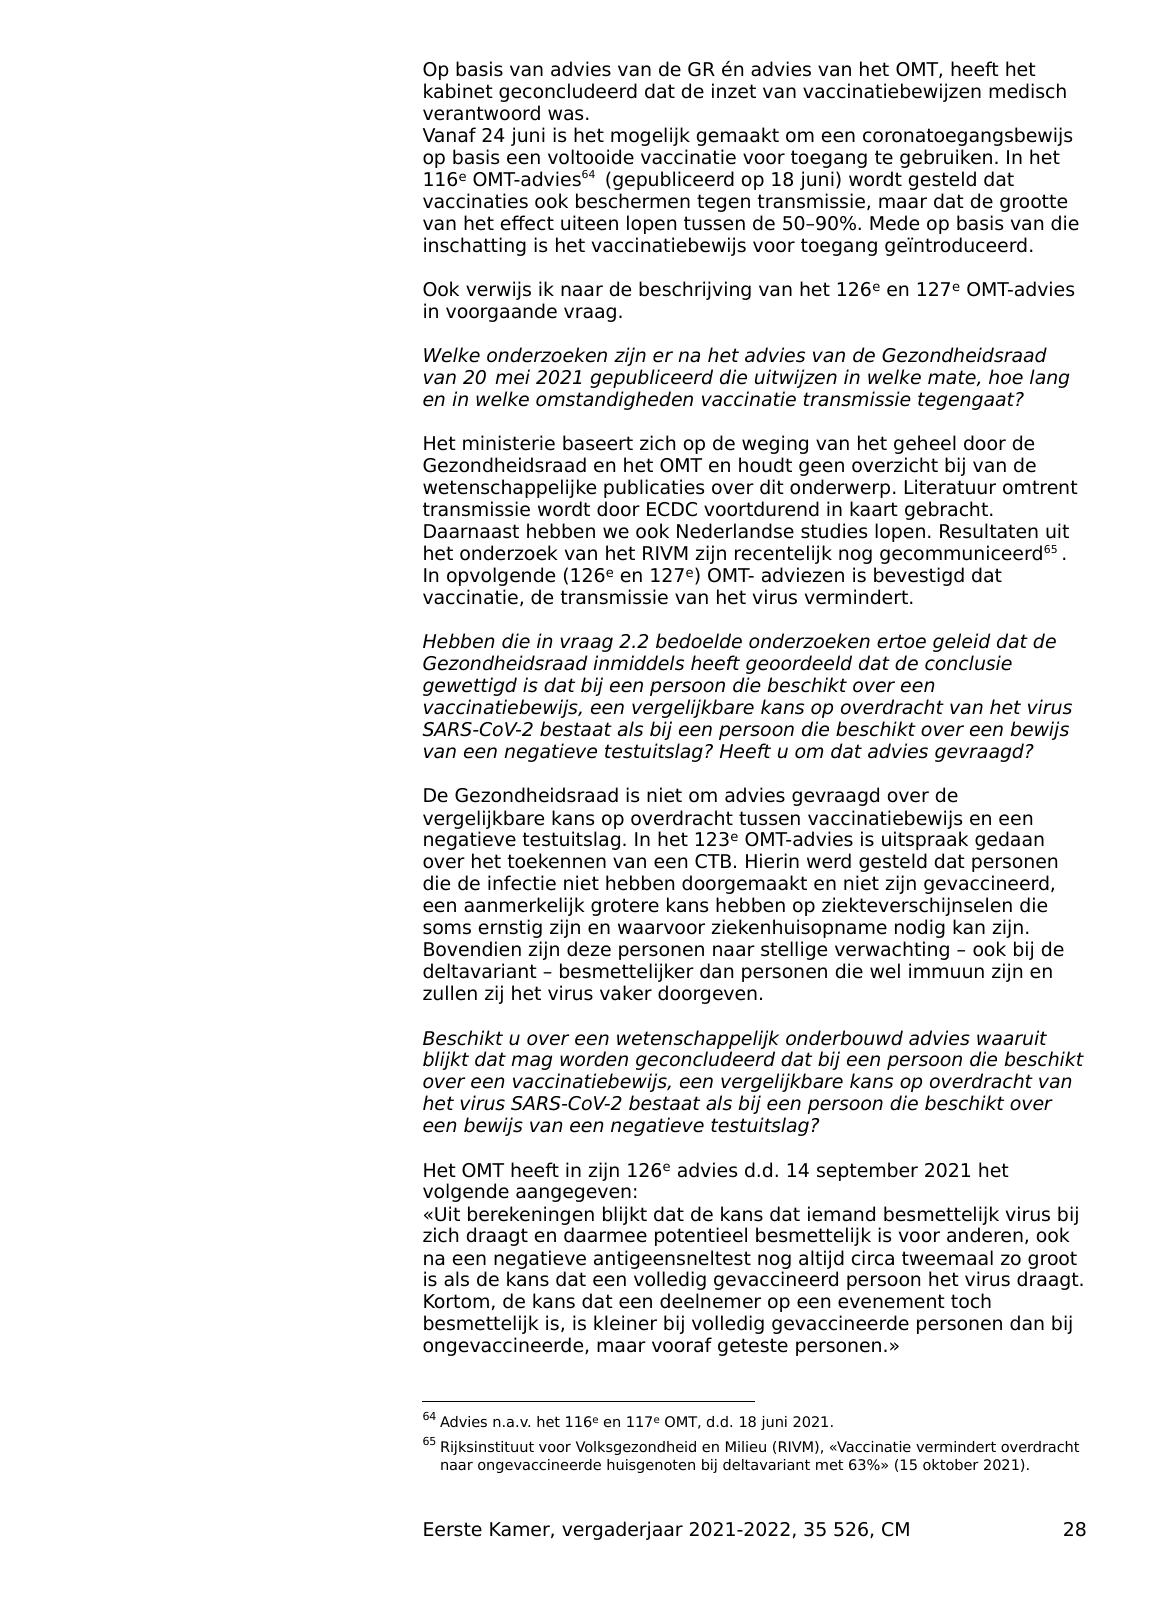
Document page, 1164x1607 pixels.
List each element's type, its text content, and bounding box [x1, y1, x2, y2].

text Vanaf 24 juni is het mogelijk gemaakt om een coronatoegangsbewijs op basis een voltooide vaccinatie voor toegang te gebruiken. In het 116e OMT-advies (gepubliceerd op 18 juni) wordt gesteld dat vaccinaties ook beschermen tegen transmissie, maar dat de grootte van het effect uiteen lopen tussen de 50–90%. Mede op basis van die inschatting is het vaccinatiebewijs voor toegang geïntroduceerd. [422, 125, 1087, 257]
text Op basis van advies van de GR én advies van het OMT, heeft het kabinet geconcludeerd dat de inzet van vaccinatiebewijzen medisch verantwoord was. [422, 59, 1087, 125]
text Welke onderzoeken zijn er na het advies van de Gezondheidsraad van 20 mei 2021 gepubliceerd die uitwijzen in welke mate, hoe lang en in welke omstandigheden vaccinatie transmissie tegengaat? [422, 345, 1087, 411]
text Rijksinstituut voor Volksgezondheid en Milieu (RIVM), «Vaccinatie vermindert overdracht naar ongevaccineerde huisgenoten bij deltavariant met 63%» (15 oktober 2021). [422, 1435, 1087, 1474]
text Advies n.a.v. het 116e en 117e OMT, d.d. 18 juni 2021. [422, 1410, 1087, 1432]
text Beschikt u over een wetenschappelijk onderbouwd advies waaruit blijkt dat mag worden geconcludeerd dat bij een persoon die beschikt over een vaccinatiebewijs, een vergelijkbare kans op overdracht van het virus SARS-CoV-2 bestaat als bij een persoon die beschikt over een bewijs van een negatieve testuitslag? [422, 1027, 1087, 1137]
text Hebben die in vraag 2.2 bedoelde onderzoeken ertoe geleid dat de Gezondheidsraad inmiddels heeft geoordeeld dat de conclusie gewettigd is dat bij een persoon die beschikt over een vaccinatiebewijs, een vergelijkbare kans op overdracht van het virus SARS-CoV-2 bestaat als bij een persoon die beschikt over een bewijs van een negatieve testuitslag? Heeft u om dat advies gevraagd? [422, 631, 1087, 763]
text «Uit berekeningen blijkt dat de kans dat iemand besmettelijk virus bij zich draagt en daarmee potentieel besmettelijk is voor anderen, ook na een negatieve antigeensneltest nog altijd circa tweemaal zo groot is als de kans dat een volledig gevaccineerd persoon het virus draagt. Kortom, de kans dat een deelnemer op een evenement toch besmettelijk is, is kleiner bij volledig gevaccineerde personen dan bij ongevaccineerde, maar vooraf geteste personen.» [422, 1203, 1087, 1357]
text Het OMT heeft in zijn 126e advies d.d. 14 september 2021 het volgende aangegeven: [422, 1159, 1087, 1203]
text Het ministerie baseert zich op de weging van het geheel door de Gezondheidsraad en het OMT en houdt geen overzicht bij van de wetenschappelijke publicaties over dit onderwerp. Literatuur omtrent transmissie wordt door ECDC voortdurend in kaart gebracht. Daarnaast hebben we ook Nederlandse studies lopen. Resultaten uit het onderzoek van het RIVM zijn recentelijk nog gecommuniceerd. In opvolgende (126e en 127e) OMT- adviezen is bevestigd dat vaccinatie, de transmissie van het virus vermindert. [422, 433, 1087, 609]
text Ook verwijs ik naar de beschrijving van het 126e en 127e OMT-advies in voorgaande vraag. [422, 279, 1087, 323]
text De Gezondheidsraad is niet om advies gevraagd over de vergelijkbare kans op overdracht tussen vaccinatiebewijs en een negatieve testuitslag. In het 123e OMT-advies is uitspraak gedaan over het toekennen van een CTB. Hierin werd gesteld dat personen die de infectie niet hebben doorgemaakt en niet zijn gevaccineerd, een aanmerkelijk grotere kans hebben op ziekteverschijnselen die soms ernstig zijn en waarvoor ziekenhuisopname nodig kan zijn. Bovendien zijn deze personen naar stellige verwachting – ook bij de deltavariant – besmettelijker dan personen die wel immuun zijn en zullen zij het virus vaker doorgeven. [422, 785, 1087, 1005]
